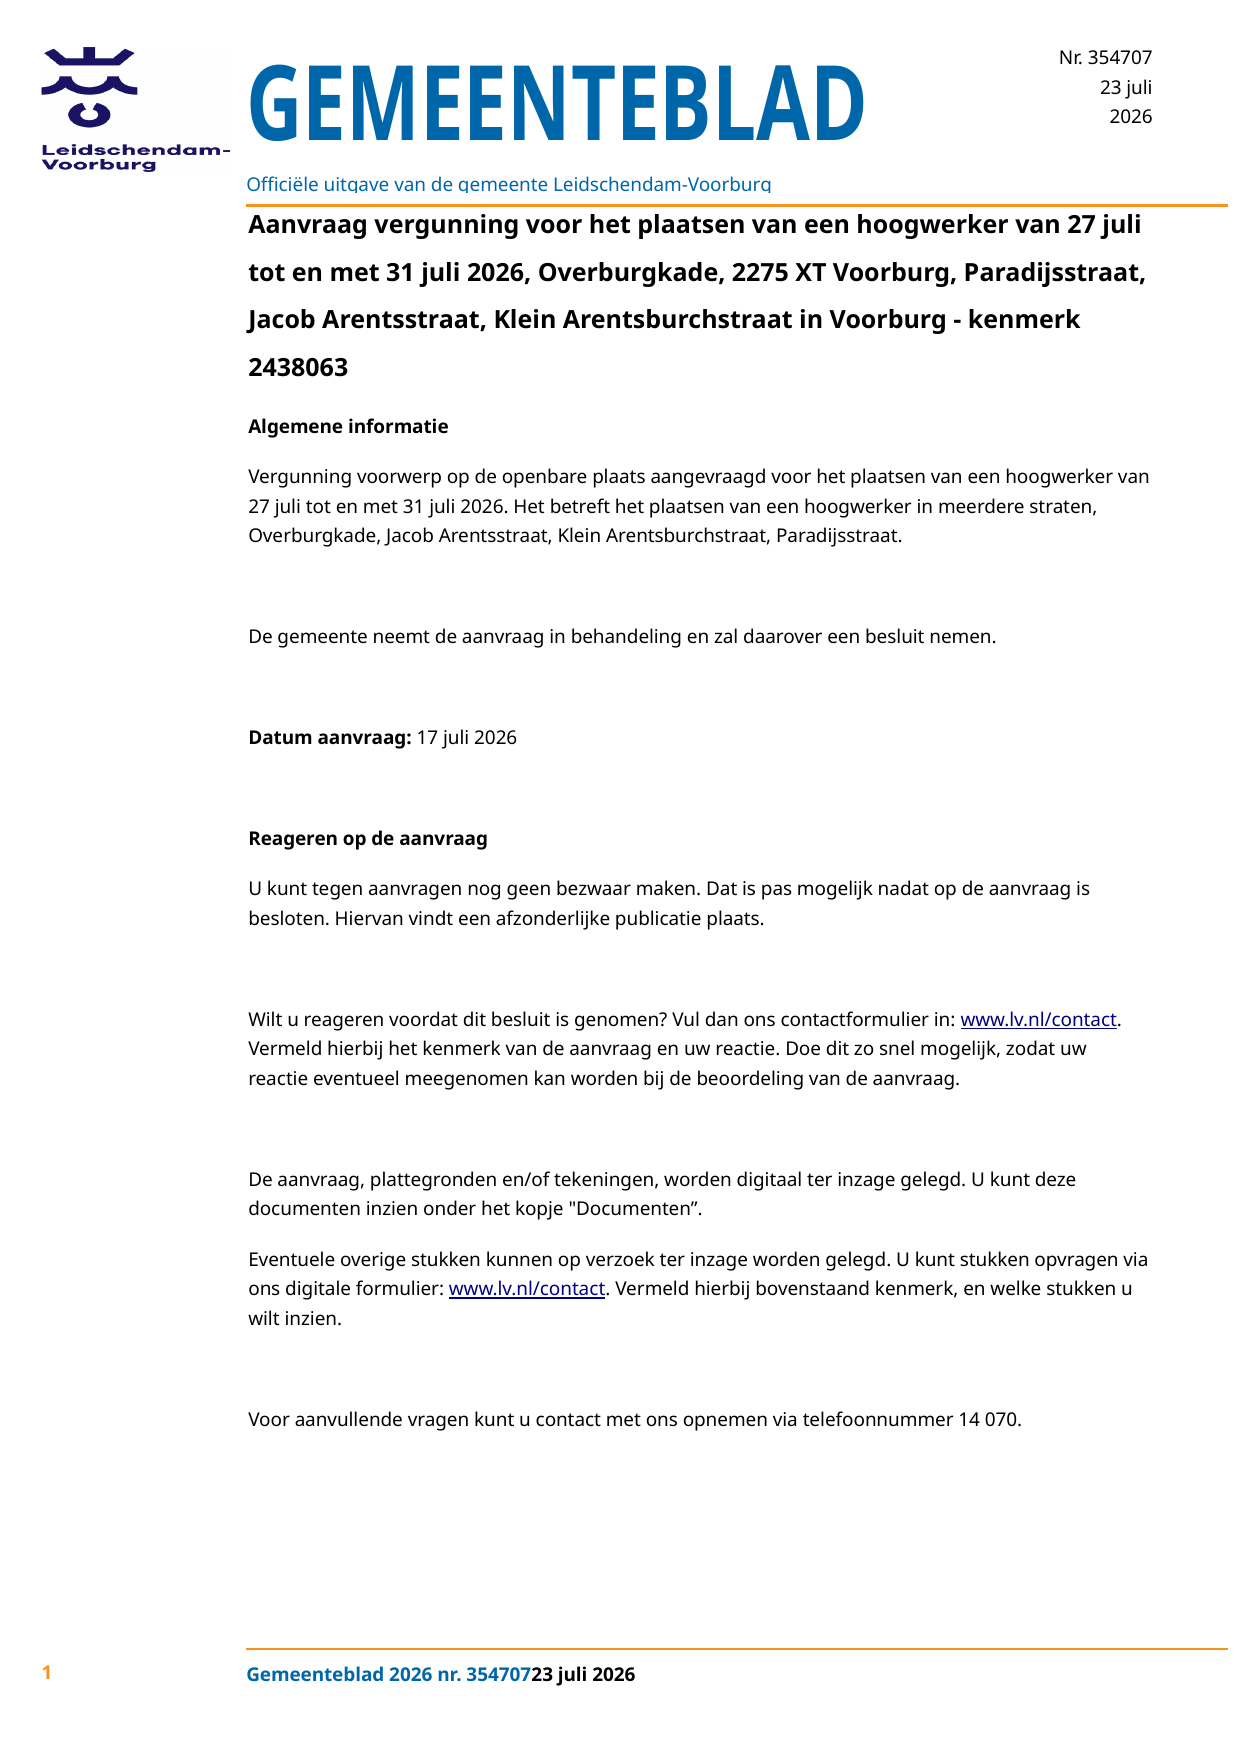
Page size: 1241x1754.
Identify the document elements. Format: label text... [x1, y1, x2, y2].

text Wilt u reageren voordat dit besluit is genomen? Vul dan ons contactformulier in: www.lv.nl/contact. Vermeld hierbij het kenmerk van de aanvraag en uw reactie. Doe dit zo snel mogelijk, zodat uw reactie eventueel meegenomen kan worden bij de beoordeling van de aanvraag. [248, 1006, 1152, 1091]
text De gemeente neemt de aanvraag in behandeling en zal daarover een besluit nemen. [248, 623, 1152, 649]
text Datum aanvraag: 17 juli 2026 [248, 724, 1152, 750]
text Algemene informatie [248, 413, 1152, 439]
text Aanvraag vergunning voor het plaatsen van een hoogwerker van 27 juli tot en met 31 juli 2026, Overburgkade, 2275 XT Voorburg, Paradijsstraat, Jacob Arentsstraat, Klein Arentsburchstraat in Voorburg - kenmerk 2438063 [248, 207, 1152, 384]
text Eventuele overige stukken kunnen op verzoek ter inzage worden gelegd. U kunt stukken opvragen via ons digitale formulier: www.lv.nl/contact. Vermeld hierbij bovenstaand kenmerk, en welke stukken u wilt inzien. [248, 1246, 1152, 1331]
text Reageren op de aanvraag [248, 825, 1152, 851]
text De aanvraag, plattegronden en/of tekeningen, worden digitaal ter inzage gelegd. U kunt deze documenten inzien onder het kopje "Documenten”. [248, 1166, 1152, 1221]
picture [41, 47, 231, 172]
text Vergunning voorwerp op de openbare plaats aangevraagd voor het plaatsen van een hoogwerker van 27 juli tot en met 31 juli 2026. Het betreft het plaatsen van een hoogwerker in meerdere straten, Overburgkade, Jacob Arentsstraat, Klein Arentsburchstraat, Paradijsstraat. [248, 463, 1152, 548]
text U kunt tegen aanvragen nog geen bezwaar maken. Dat is pas mogelijk nadat op de aanvraag is besloten. Hiervan vindt een afzonderlijke publicatie plaats. [248, 876, 1152, 931]
text Voor aanvullende vragen kunt u contact met ons opnemen via telefoonnummer 14 070. [248, 1406, 1152, 1432]
